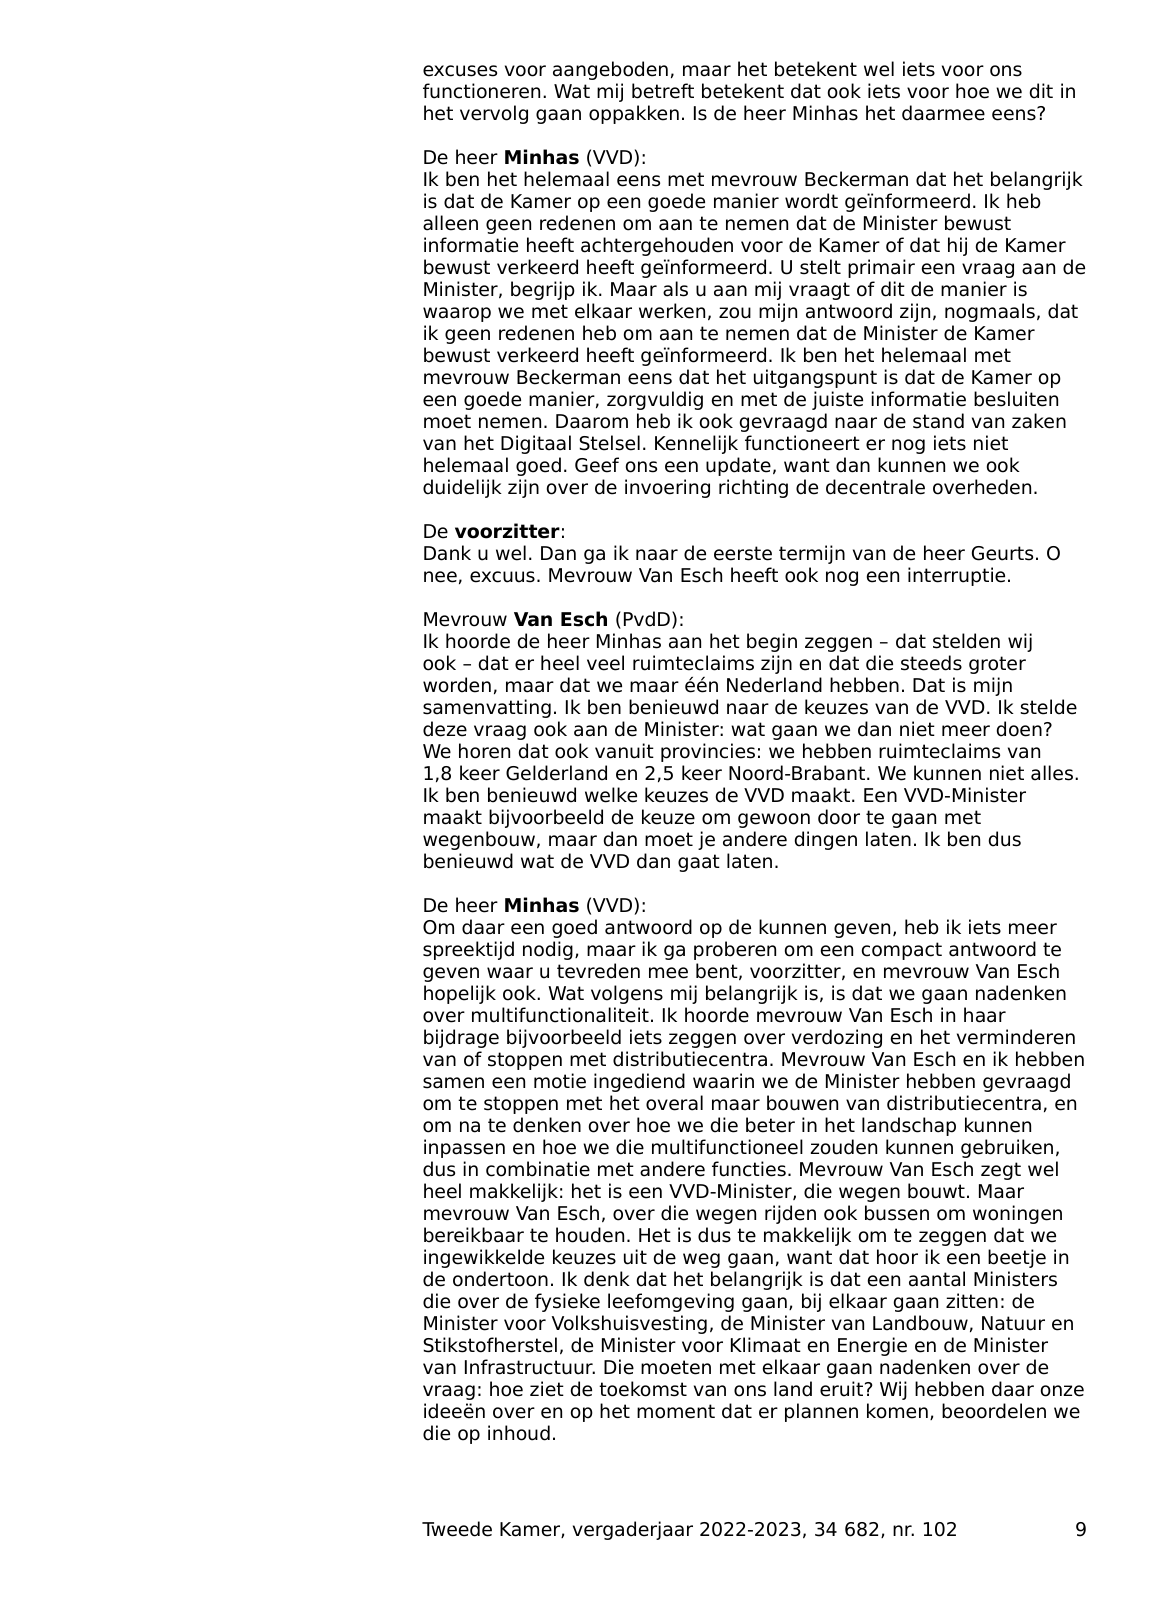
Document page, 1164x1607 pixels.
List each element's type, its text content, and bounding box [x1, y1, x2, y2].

text Mevrouw Van Esch (PvdD): [422, 609, 1087, 631]
text De voorzitter: [422, 521, 1087, 543]
text De heer Minhas (VVD): [422, 147, 1087, 169]
text Dank u wel. Dan ga ik naar de eerste termijn van de heer Geurts. O nee, excuus. Mevrouw Van Esch heeft ook nog een interruptie. [422, 543, 1087, 587]
text Ik ben het helemaal eens met mevrouw Beckerman dat het belangrijk is dat de Kamer op een goede manier wordt geïnformeerd. Ik heb alleen geen redenen om aan te nemen dat de Minister bewust informatie heeft achtergehouden voor de Kamer of dat hij de Kamer bewust verkeerd heeft geïnformeerd. U stelt primair een vraag aan de Minister, begrijp ik. Maar als u aan mij vraagt of dit de manier is waarop we met elkaar werken, zou mijn antwoord zijn, nogmaals, dat ik geen redenen heb om aan te nemen dat de Minister de Kamer bewust verkeerd heeft geïnformeerd. Ik ben het helemaal met mevrouw Beckerman eens dat het uitgangspunt is dat de Kamer op een goede manier, zorgvuldig en met de juiste informatie besluiten moet nemen. Daarom heb ik ook gevraagd naar de stand van zaken van het Digitaal Stelsel. Kennelijk functioneert er nog iets niet helemaal goed. Geef ons een update, want dan kunnen we ook duidelijk zijn over de invoering richting de decentrale overheden. [422, 169, 1087, 499]
text De heer Minhas (VVD): [422, 895, 1087, 917]
text excuses voor aangeboden, maar het betekent wel iets voor ons functioneren. Wat mij betreft betekent dat ook iets voor hoe we dit in het vervolg gaan oppakken. Is de heer Minhas het daarmee eens? [422, 59, 1087, 125]
text Ik hoorde de heer Minhas aan het begin zeggen – dat stelden wij ook – dat er heel veel ruimteclaims zijn en dat die steeds groter worden, maar dat we maar één Nederland hebben. Dat is mijn samenvatting. Ik ben benieuwd naar de keuzes van de VVD. Ik stelde deze vraag ook aan de Minister: wat gaan we dan niet meer doen? We horen dat ook vanuit provincies: we hebben ruimteclaims van 1,8 keer Gelderland en 2,5 keer Noord-Brabant. We kunnen niet alles. Ik ben benieuwd welke keuzes de VVD maakt. Een VVD-Minister maakt bijvoorbeeld de keuze om gewoon door te gaan met wegenbouw, maar dan moet je andere dingen laten. Ik ben dus benieuwd wat de VVD dan gaat laten. [422, 631, 1087, 873]
text Om daar een goed antwoord op de kunnen geven, heb ik iets meer spreektijd nodig, maar ik ga proberen om een compact antwoord te geven waar u tevreden mee bent, voorzitter, en mevrouw Van Esch hopelijk ook. Wat volgens mij belangrijk is, is dat we gaan nadenken over multifunctionaliteit. Ik hoorde mevrouw Van Esch in haar bijdrage bijvoorbeeld iets zeggen over verdozing en het verminderen van of stoppen met distributiecentra. Mevrouw Van Esch en ik hebben samen een motie ingediend waarin we de Minister hebben gevraagd om te stoppen met het overal maar bouwen van distributiecentra, en om na te denken over hoe we die beter in het landschap kunnen inpassen en hoe we die multifunctioneel zouden kunnen gebruiken, dus in combinatie met andere functies. Mevrouw Van Esch zegt wel heel makkelijk: het is een VVD-Minister, die wegen bouwt. Maar mevrouw Van Esch, over die wegen rijden ook bussen om woningen bereikbaar te houden. Het is dus te makkelijk om te zeggen dat we ingewikkelde keuzes uit de weg gaan, want dat hoor ik een beetje in de ondertoon. Ik denk dat het belangrijk is dat een aantal Ministers die over de fysieke leefomgeving gaan, bij elkaar gaan zitten: de Minister voor Volkshuisvesting, de Minister van Landbouw, Natuur en Stikstofherstel, de Minister voor Klimaat en Energie en de Minister van Infrastructuur. Die moeten met elkaar gaan nadenken over de vraag: hoe ziet de toekomst van ons land eruit? Wij hebben daar onze ideeën over en op het moment dat er plannen komen, beoordelen we die op inhoud. [422, 917, 1087, 1444]
